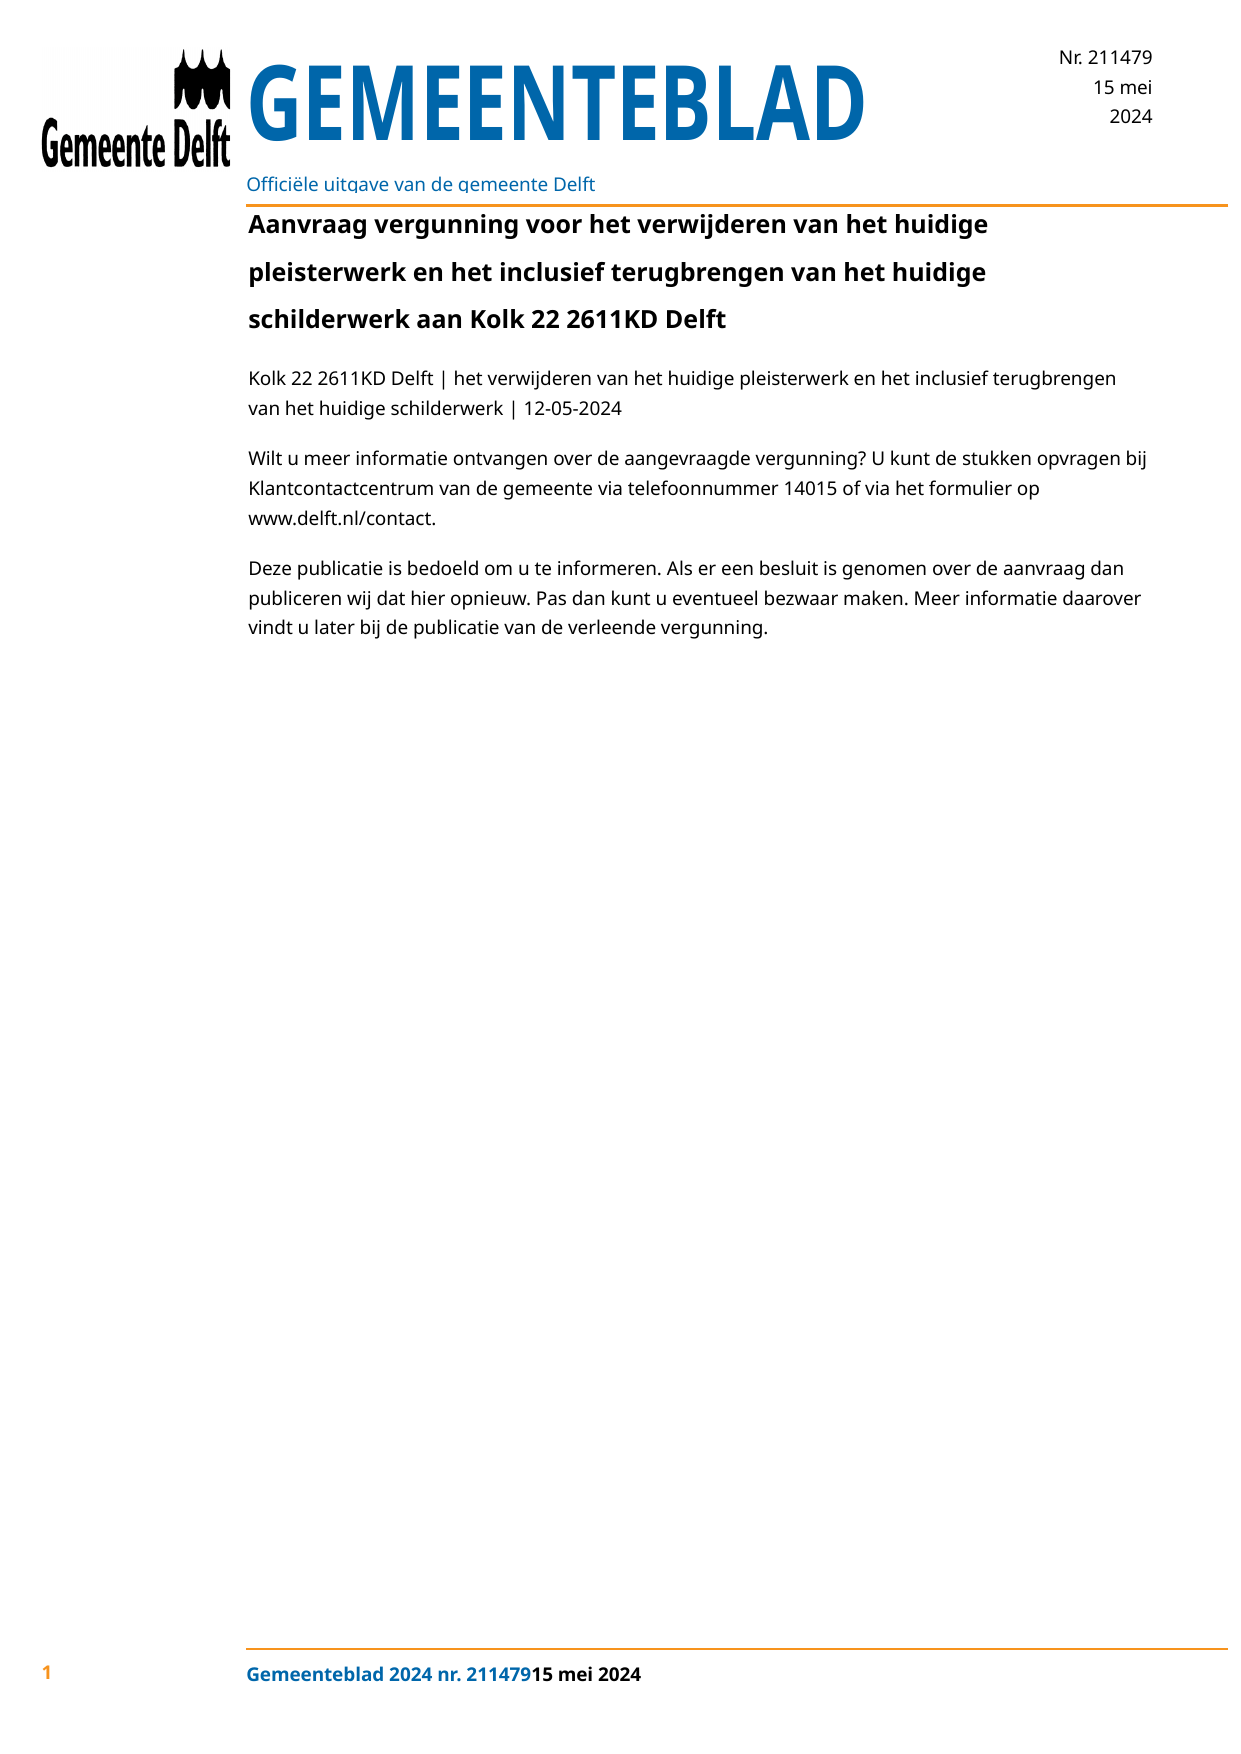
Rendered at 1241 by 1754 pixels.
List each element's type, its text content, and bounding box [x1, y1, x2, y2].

text Kolk 22 2611KD Delft | het verwijderen van het huidige pleisterwerk en het inclusief terugbrengen van het huidige schilderwerk | 12-05-2024 [248, 366, 1152, 421]
text Deze publicatie is bedoeld om u te informeren. Als er een besluit is genomen over de aanvraag dan publiceren wij dat hier opnieuw. Pas dan kunt u eventueel bezwaar maken. Meer informatie daarover vindt u later bij de publicatie van de verleende vergunning. [248, 555, 1152, 640]
picture [41, 47, 231, 172]
text Aanvraag vergunning voor het verwijderen van het huidige pleisterwerk en het inclusief terugbrengen van het huidige schilderwerk aan Kolk 22 2611KD Delft [248, 207, 1152, 336]
text Wilt u meer informatie ontvangen over de aangevraagde vergunning? U kunt de stukken opvragen bij Klantcontactcentrum van de gemeente via telefoonnummer 14015 of via het formulier op www.delft.nl/contact. [248, 446, 1152, 530]
